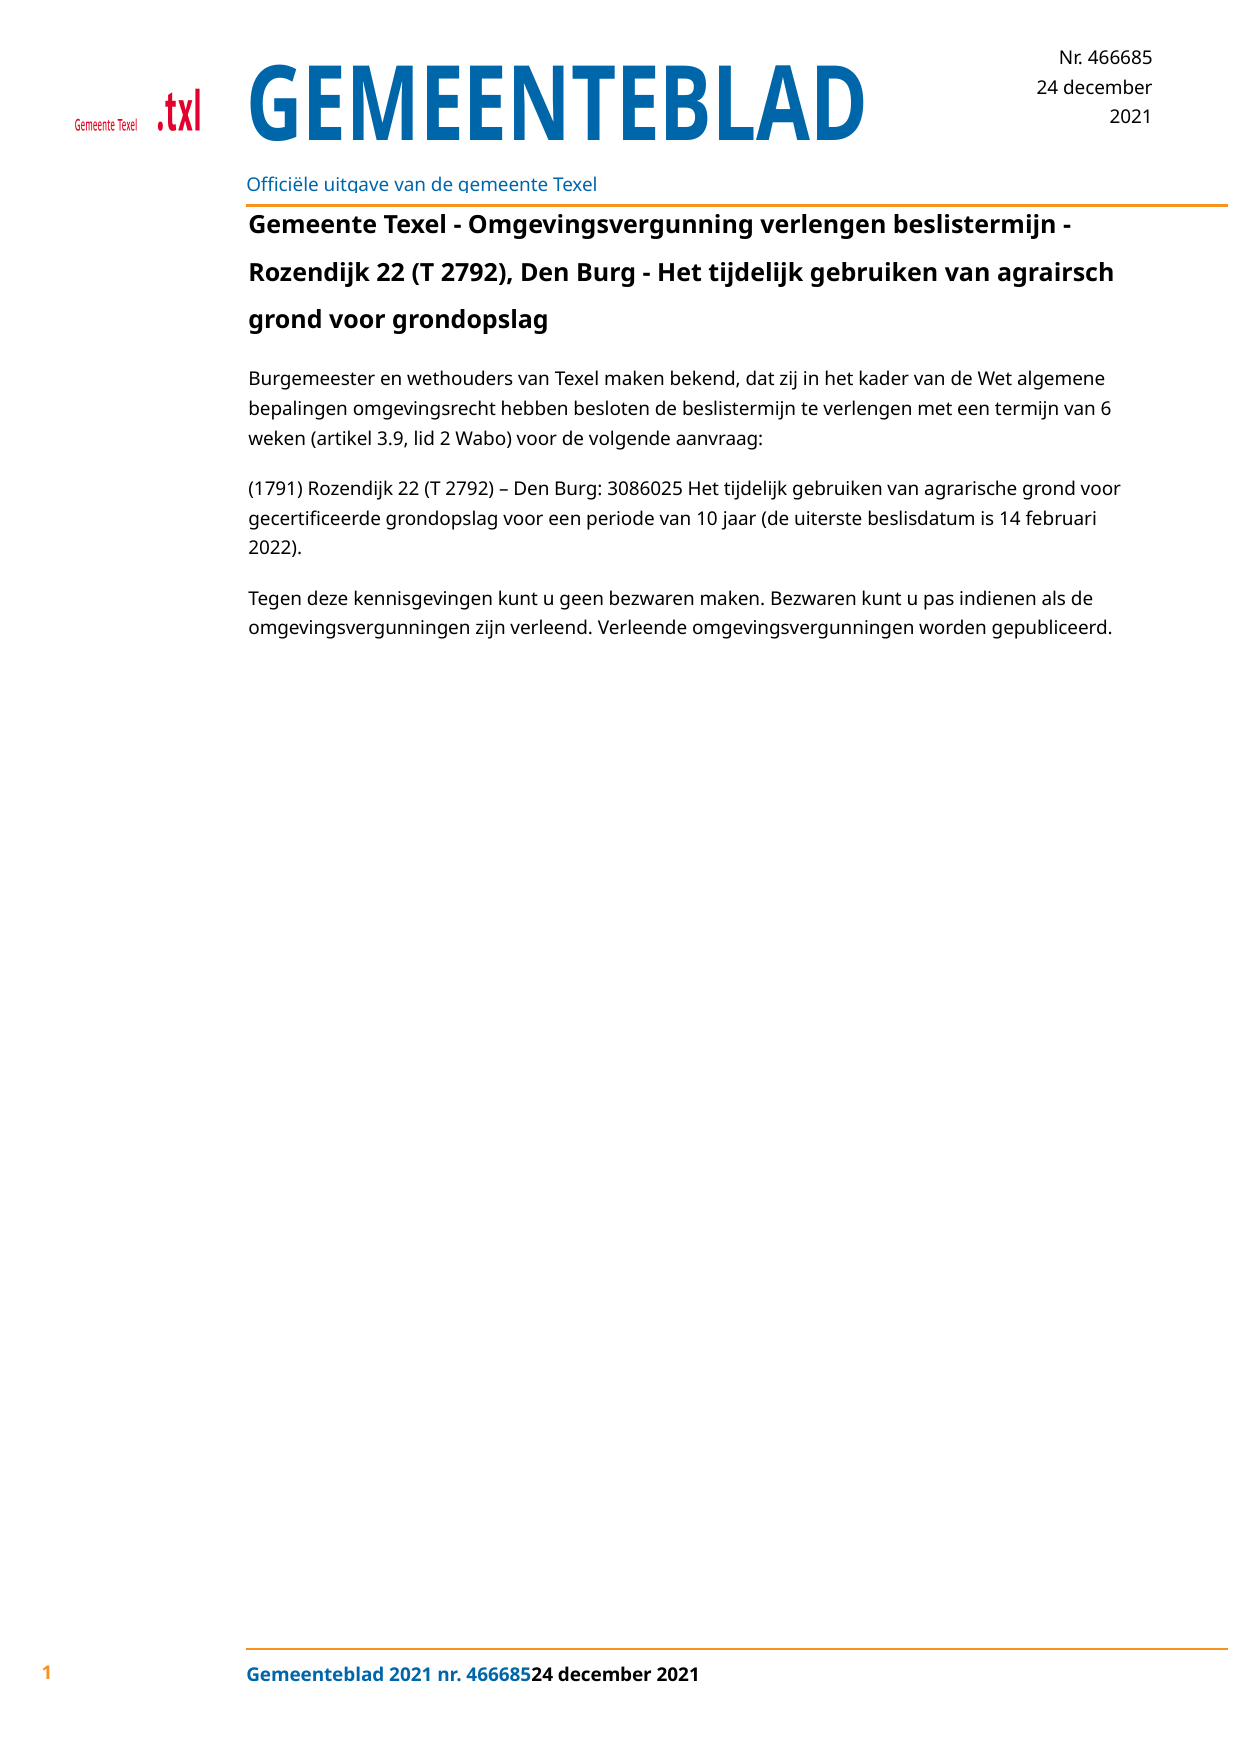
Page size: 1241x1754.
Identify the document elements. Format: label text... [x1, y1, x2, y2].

picture [41, 47, 231, 172]
text (1791) Rozendijk 22 (T 2792) – Den Burg: 3086025 Het tijdelijk gebruiken van agrarische grond voor gecertificeerde grondopslag voor een periode van 10 jaar (de uiterste beslisdatum is 14 februari 2022). [248, 475, 1152, 560]
text Gemeente Texel - Omgevingsvergunning verlengen beslistermijn - Rozendijk 22 (T 2792), Den Burg - Het tijdelijk gebruiken van agrairsch grond voor grondopslag [248, 207, 1152, 336]
text Tegen deze kennisgevingen kunt u geen bezwaren maken. Bezwaren kunt u pas indienen als de omgevingsvergunningen zijn verleend. Verleende omgevingsvergunningen worden gepubliceerd. [248, 585, 1152, 640]
text Burgemeester en wethouders van Texel maken bekend, dat zij in het kader van de Wet algemene bepalingen omgevingsrecht hebben besloten de beslistermijn te verlengen met een termijn van 6 weken (artikel 3.9, lid 2 Wabo) voor de volgende aanvraag: [248, 366, 1152, 450]
